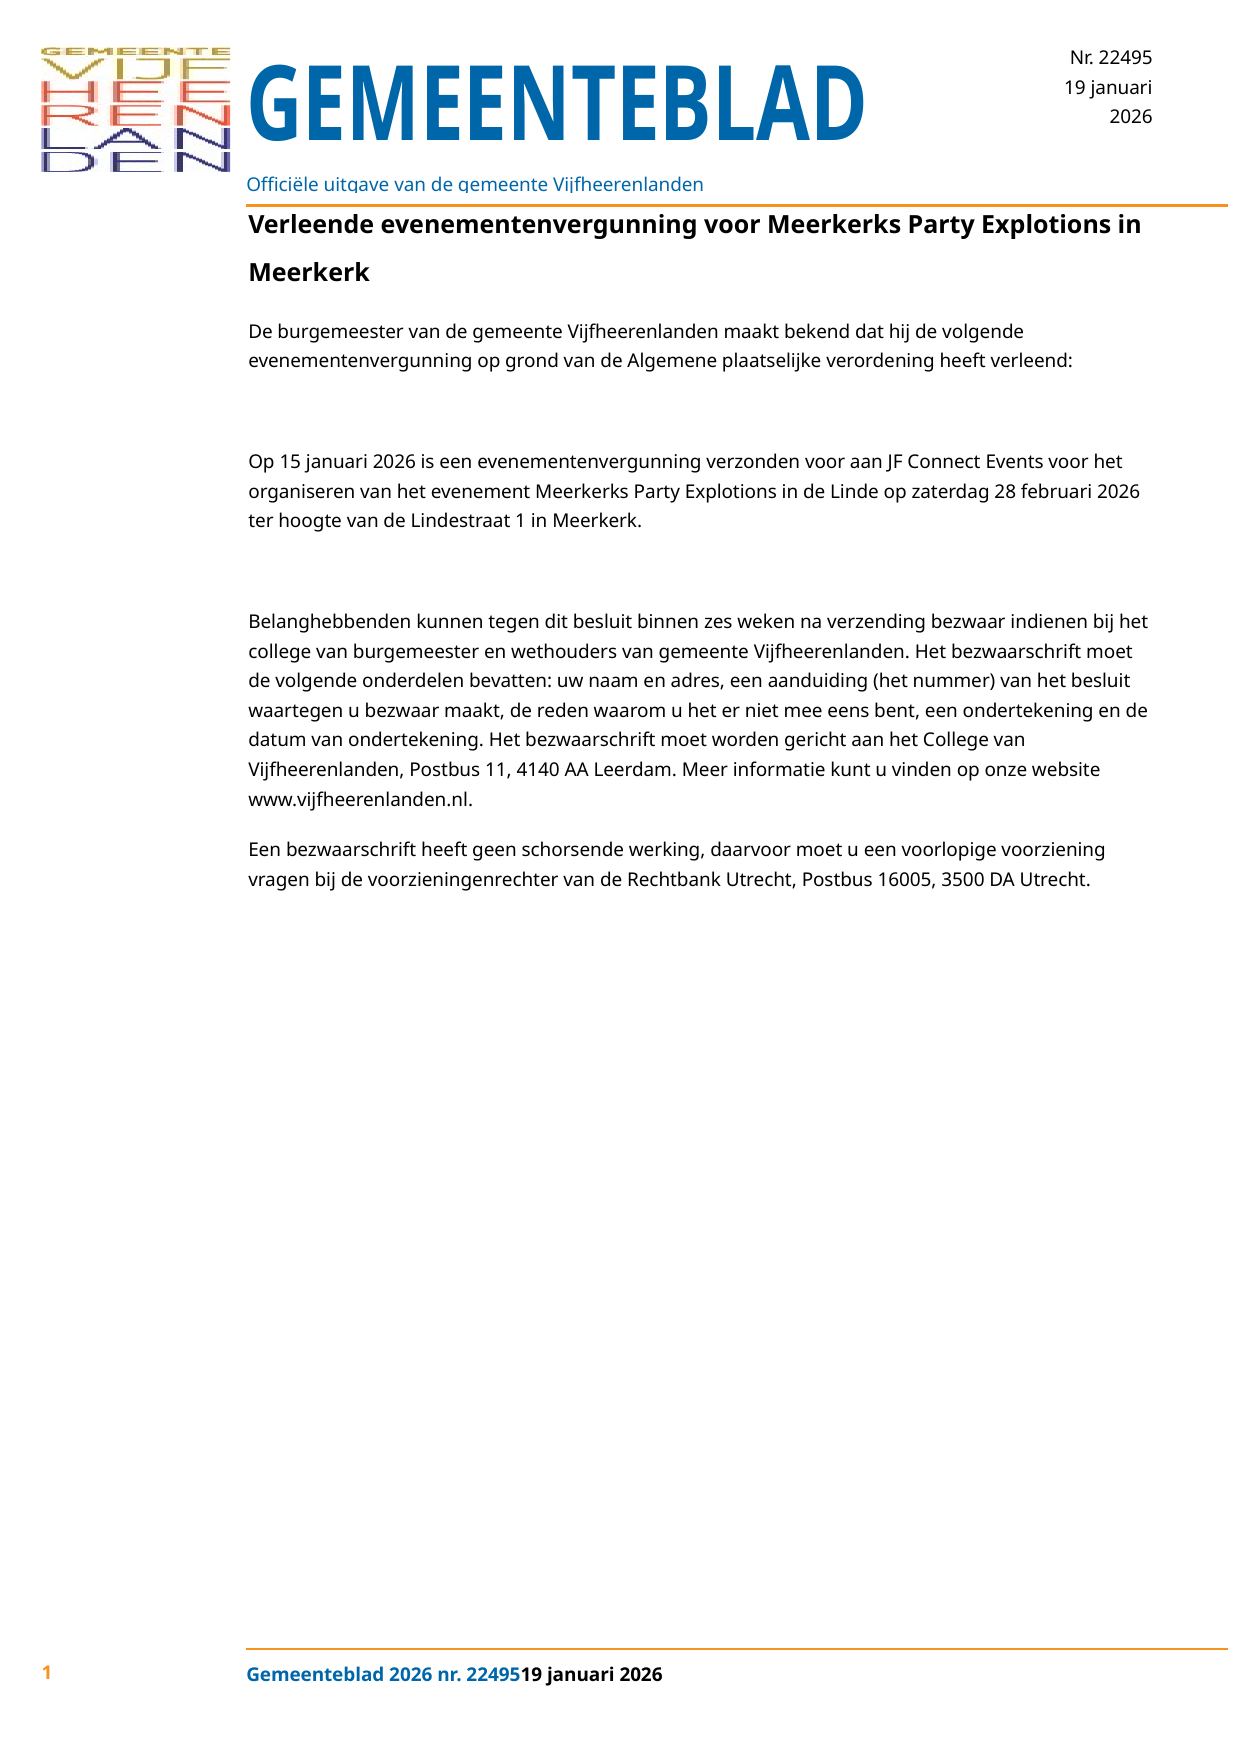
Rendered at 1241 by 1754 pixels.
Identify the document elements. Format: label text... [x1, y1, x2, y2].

picture [41, 47, 231, 172]
text Belanghebbenden kunnen tegen dit besluit binnen zes weken na verzending bezwaar indienen bij het college van burgemeester en wethouders van gemeente Vijfheerenlanden. Het bezwaarschrift moet de volgende onderdelen bevatten: uw naam en adres, een aanduiding (het nummer) van het besluit waartegen u bezwaar maakt, de reden waarom u het er niet mee eens bent, een ondertekening en de datum van ondertekening. Het bezwaarschrift moet worden gericht aan het College van Vijfheerenlanden, Postbus 11, 4140 AA Leerdam. Meer informatie kunt u vinden op onze website www.vijfheerenlanden.nl. [248, 608, 1152, 812]
text Op 15 januari 2026 is een evenementenvergunning verzonden voor aan JF Connect Events voor het organiseren van het evenement Meerkerks Party Explotions in de Linde op zaterdag 28 februari 2026 ter hoogte van de Lindestraat 1 in Meerkerk. [248, 448, 1152, 533]
text Verleende evenementenvergunning voor Meerkerks Party Explotions in Meerkerk [248, 207, 1152, 288]
text Een bezwaarschrift heeft geen schorsende werking, daarvoor moet u een voorlopige voorziening vragen bij de voorzieningenrechter van de Rechtbank Utrecht, Postbus 16005, 3500 DA Utrecht. [248, 836, 1152, 892]
text De burgemeester van de gemeente Vijfheerenlanden maakt bekend dat hij de volgende evenementenvergunning op grond van de Algemene plaatselijke verordening heeft verleend: [248, 318, 1152, 373]
